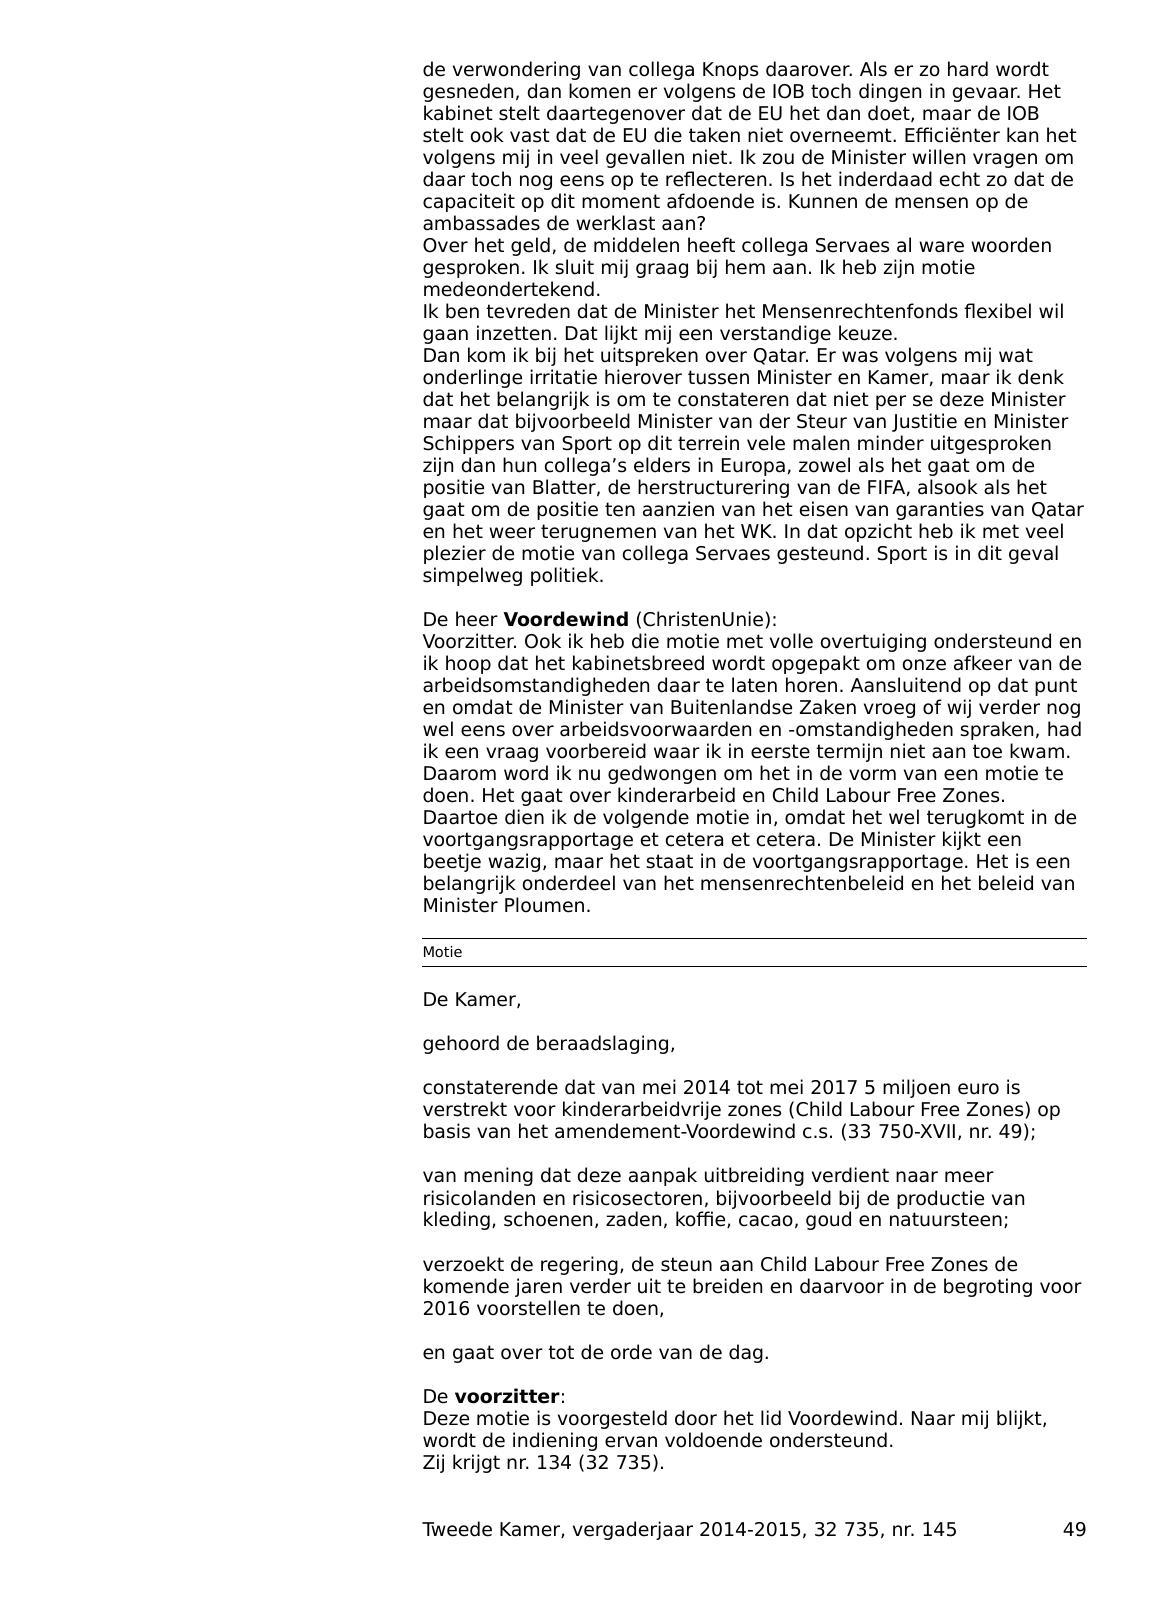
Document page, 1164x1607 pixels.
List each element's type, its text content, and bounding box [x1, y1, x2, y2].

text constaterende dat van mei 2014 tot mei 2017 5 miljoen euro is verstrekt voor kinderarbeidvrije zones (Child Labour Free Zones) op basis van het amendement-Voordewind c.s. (33 750-XVII, nr. 49); [422, 1077, 1087, 1143]
text gehoord de beraadslaging, [422, 1033, 1087, 1055]
text De voorzitter: [422, 1386, 1087, 1408]
text Ik ben tevreden dat de Minister het Mensenrechtenfonds flexibel wil gaan inzetten. Dat lijkt mij een verstandige keuze. [422, 301, 1087, 345]
text Deze motie is voorgesteld door het lid Voordewind. Naar mij blijkt, wordt de indiening ervan voldoende ondersteund. [422, 1408, 1087, 1452]
text Voorzitter. Ook ik heb die motie met volle overtuiging ondersteund en ik hoop dat het kabinetsbreed wordt opgepakt om onze afkeer van de arbeidsomstandigheden daar te laten horen. Aansluitend op dat punt en omdat de Minister van Buitenlandse Zaken vroeg of wij verder nog wel eens over arbeidsvoorwaarden en -omstandigheden spraken, had ik een vraag voorbereid waar ik in eerste termijn niet aan toe kwam. Daarom word ik nu gedwongen om het in de vorm van een motie te doen. Het gaat over kinderarbeid en Child Labour Free Zones. Daartoe dien ik de volgende motie in, omdat het wel terugkomt in de voortgangsrapportage et cetera et cetera. De Minister kijkt een beetje wazig, maar het staat in de voortgangsrapportage. Het is een belangrijk onderdeel van het mensenrechtenbeleid en het beleid van Minister Ploumen. [422, 631, 1087, 916]
text Dan kom ik bij het uitspreken over Qatar. Er was volgens mij wat onderlinge irritatie hierover tussen Minister en Kamer, maar ik denk dat het belangrijk is om te constateren dat niet per se deze Minister maar dat bijvoorbeeld Minister van der Steur van Justitie en Minister Schippers van Sport op dit terrein vele malen minder uitgesproken zijn dan hun collega’s elders in Europa, zowel als het gaat om de positie van Blatter, de herstructurering van de FIFA, alsook als het gaat om de positie ten aanzien van het eisen van garanties van Qatar en het weer terugnemen van het WK. In dat opzicht heb ik met veel plezier de motie van collega Servaes gesteund. Sport is in dit geval simpelweg politiek. [422, 345, 1087, 587]
text verzoekt de regering, de steun aan Child Labour Free Zones de komende jaren verder uit te breiden en daarvoor in de begroting voor 2016 voorstellen te doen, [422, 1253, 1087, 1319]
text de verwondering van collega Knops daarover. Als er zo hard wordt gesneden, dan komen er volgens de IOB toch dingen in gevaar. Het kabinet stelt daartegenover dat de EU het dan doet, maar de IOB stelt ook vast dat de EU die taken niet overneemt. Efficiënter kan het volgens mij in veel gevallen niet. Ik zou de Minister willen vragen om daar toch nog eens op te reflecteren. Is het inderdaad echt zo dat de capaciteit op dit moment afdoende is. Kunnen de mensen op de ambassades de werklast aan? [422, 59, 1087, 235]
text Zij krijgt nr. 134 (32 735). [422, 1452, 1087, 1474]
text van mening dat deze aanpak uitbreiding verdient naar meer risicolanden en risicosectoren, bijvoorbeeld bij de productie van kleding, schoenen, zaden, koffie, cacao, goud en natuursteen; [422, 1165, 1087, 1231]
text en gaat over tot de orde van de dag. [422, 1342, 1087, 1364]
text De heer Voordewind (ChristenUnie): [422, 609, 1087, 631]
text Over het geld, de middelen heeft collega Servaes al ware woorden gesproken. Ik sluit mij graag bij hem aan. Ik heb zijn motie medeondertekend. [422, 235, 1087, 301]
table_header Motie [422, 939, 1087, 966]
text De Kamer, [422, 989, 1087, 1011]
